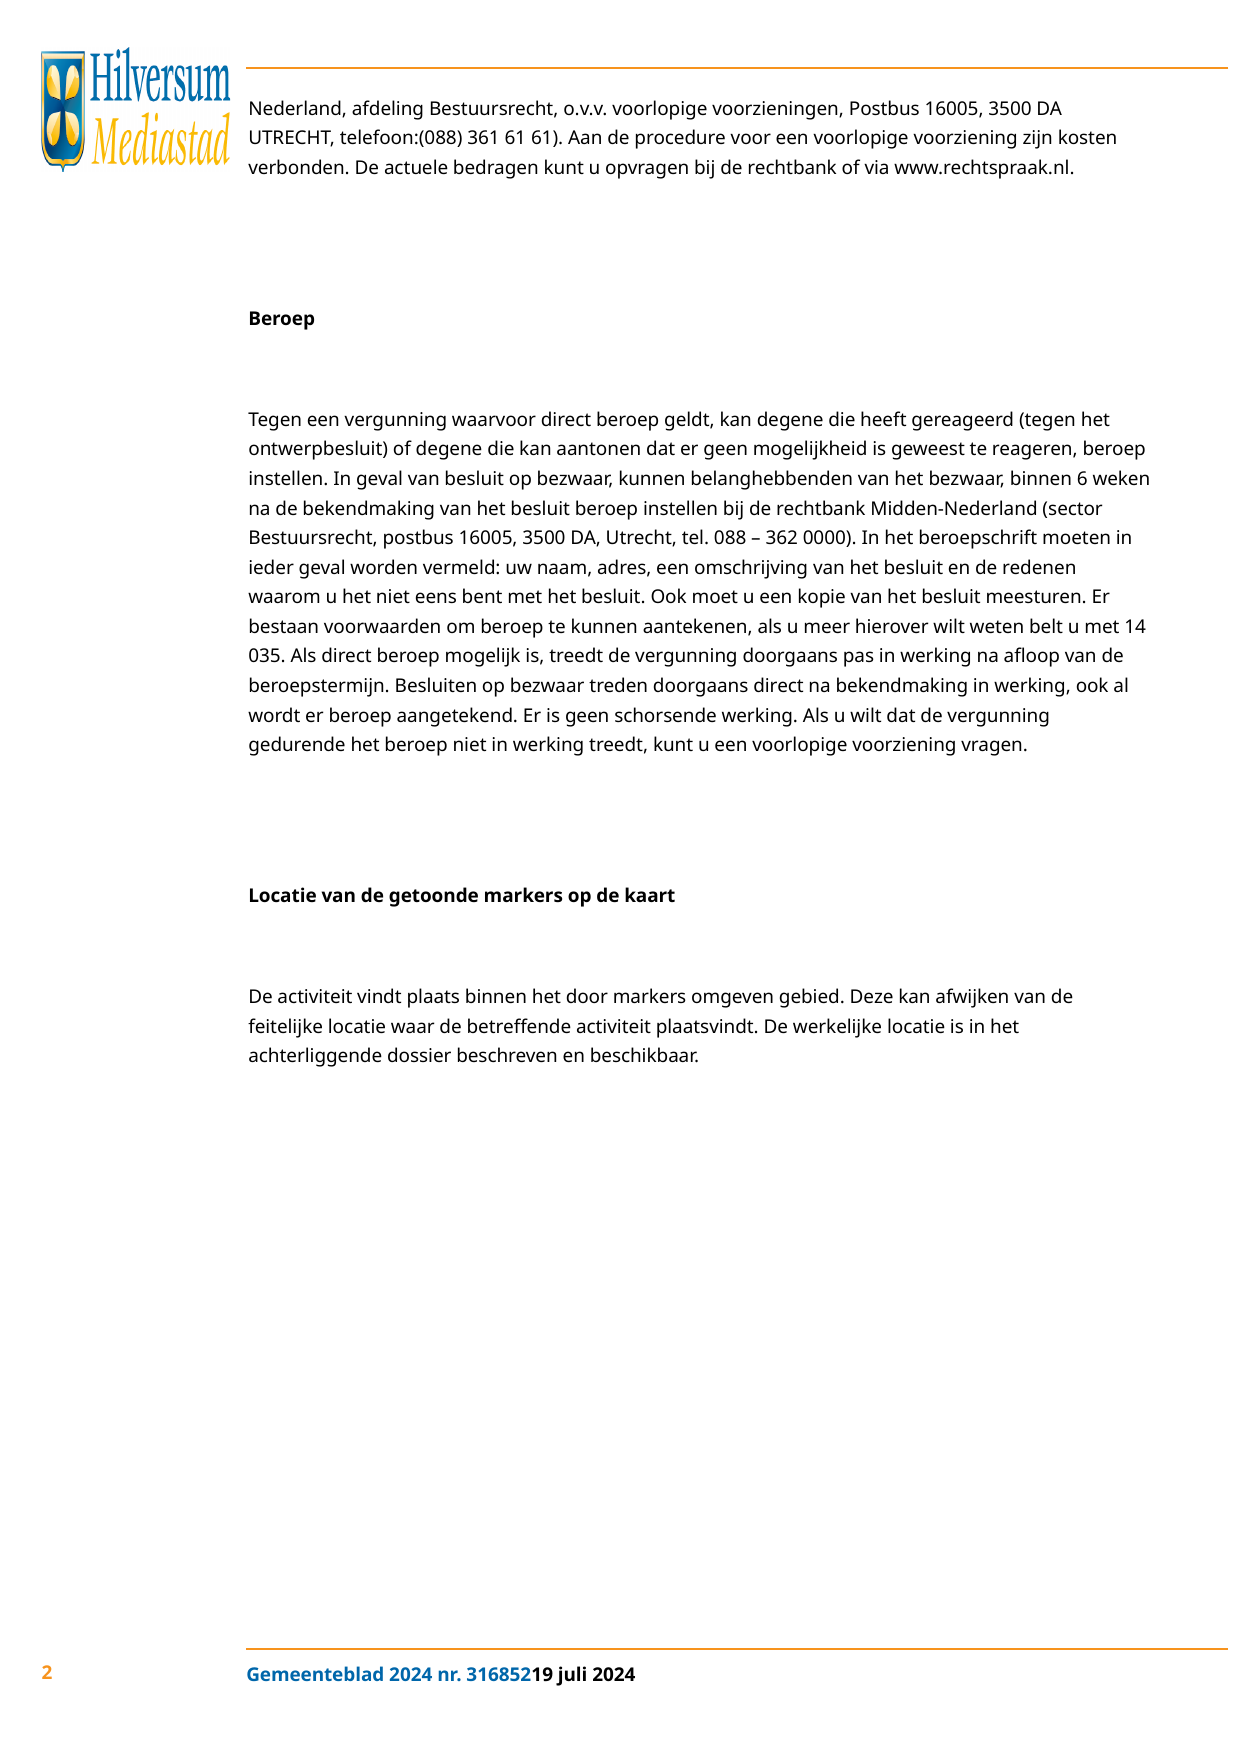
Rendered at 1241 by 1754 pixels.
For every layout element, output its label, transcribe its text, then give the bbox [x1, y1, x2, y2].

text Beroep [248, 305, 1152, 331]
text De activiteit vindt plaats binnen het door markers omgeven gebied. Deze kan afwijken van de feitelijke locatie waar de betreffende activiteit plaatsvindt. De werkelijke locatie is in het achterliggende dossier beschreven en beschikbaar. [248, 983, 1152, 1068]
text Nederland, afdeling Bestuursrecht, o.v.v. voorlopige voorzieningen, Postbus 16005, 3500 DA UTRECHT, telefoon:(088) 361 61 61). Aan de procedure voor een voorlopige voorziening zijn kosten verbonden. De actuele bedragen kunt u opvragen bij de rechtbank of via www.rechtspraak.nl. [248, 95, 1152, 180]
text Tegen een vergunning waarvoor direct beroep geldt, kan degene die heeft gereageerd (tegen het ontwerpbesluit) of degene die kan aantonen dat er geen mogelijkheid is geweest te reageren, beroep instellen. In geval van besluit op bezwaar, kunnen belanghebbenden van het bezwaar, binnen 6 weken na de bekendmaking van het besluit beroep instellen bij de rechtbank Midden-Nederland (sector Bestuursrecht, postbus 16005, 3500 DA, Utrecht, tel. 088 – 362 0000). In het beroepschrift moeten in ieder geval worden vermeld: uw naam, adres, een omschrijving van het besluit en de redenen waarom u het niet eens bent met het besluit. Ook moet u een kopie van het besluit meesturen. Er bestaan voorwaarden om beroep te kunnen aantekenen, als u meer hierover wilt weten belt u met 14 035. Als direct beroep mogelijk is, treedt de vergunning doorgaans pas in werking na afloop van de beroepstermijn. Besluiten op bezwaar treden doorgaans direct na bekendmaking in werking, ook al wordt er beroep aangetekend. Er is geen schorsende werking. Als u wilt dat de vergunning gedurende het beroep niet in werking treedt, kunt u een voorlopige voorziening vragen. [248, 406, 1152, 757]
picture [41, 47, 231, 172]
text Locatie van de getoonde markers op de kaart [248, 883, 1152, 908]
